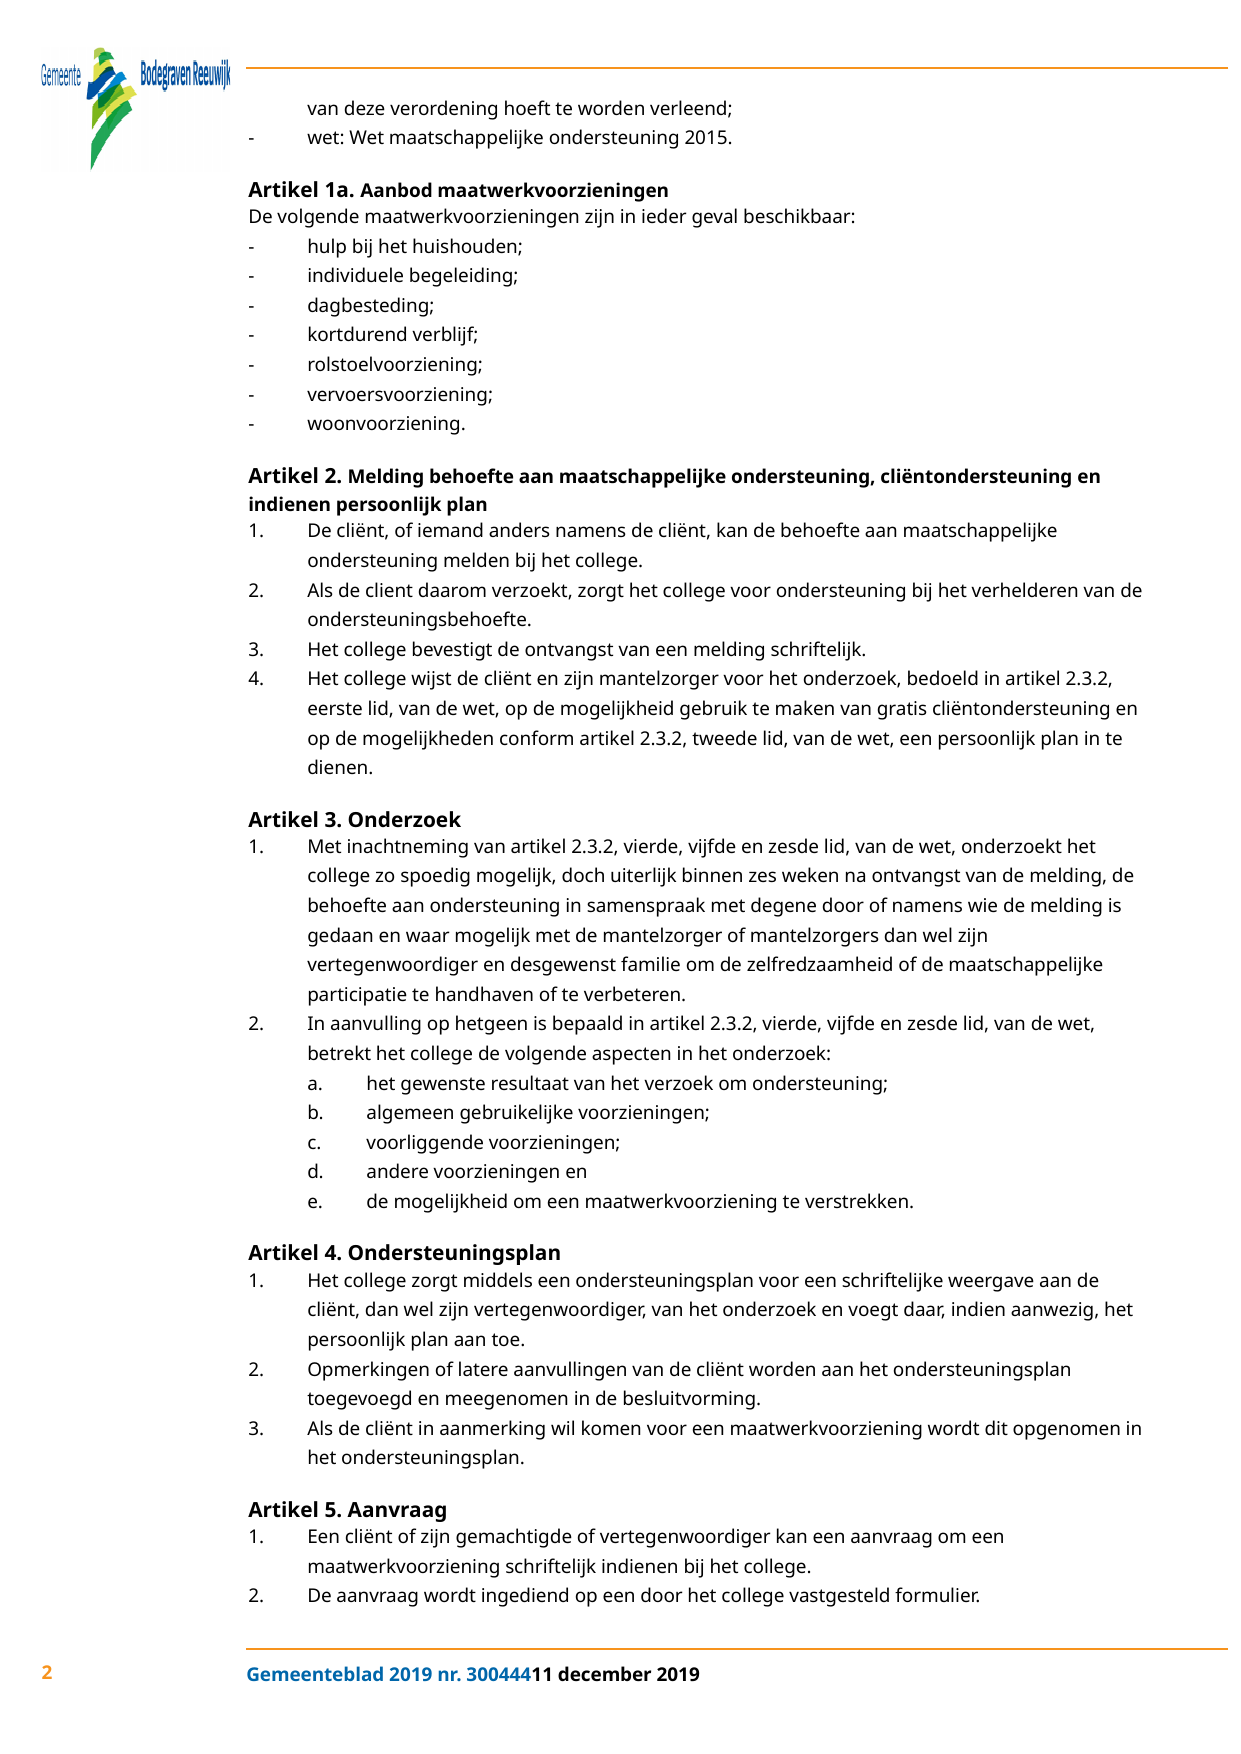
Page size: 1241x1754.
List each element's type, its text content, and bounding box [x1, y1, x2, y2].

text Artikel 4. Ondersteuningsplan [248, 1238, 1152, 1267]
list het gewenste resultaat van het verzoek om ondersteuning; [307, 1070, 1152, 1096]
list rolstoelvoorziening; [248, 351, 1152, 377]
picture [41, 47, 231, 172]
list andere voorzieningen en [307, 1158, 1152, 1184]
list de mogelijkheid om een maatwerkvoorziening te verstrekken. [307, 1188, 1152, 1214]
text De volgende maatwerkvoorzieningen zijn in ieder geval beschikbaar: [248, 203, 1152, 229]
list woonvoorziening. [248, 410, 1152, 436]
list Het college zorgt middels een ondersteuningsplan voor een schriftelijke weergave aan de cliënt, dan wel zijn vertegenwoordiger, van het onderzoek en voegt daar, indien aanwezig, het persoonlijk plan aan toe. [248, 1267, 1152, 1352]
text Artikel 2. Melding behoefte aan maatschappelijke ondersteuning, cliëntondersteuning en indienen persoonlijk plan [248, 461, 1152, 518]
list algemeen gebruikelijke voorzieningen; [307, 1099, 1152, 1125]
list wet: Wet maatschappelijke ondersteuning 2015. [248, 124, 1152, 150]
list vervoersvoorziening; [248, 381, 1152, 406]
list Het college wijst de cliënt en zijn mantelzorger voor het onderzoek, bedoeld in artikel 2.3.2, eerste lid, van de wet, op de mogelijkheid gebruik te maken van gratis cliëntondersteuning en op de mogelijkheden conform artikel 2.3.2, tweede lid, van de wet, een persoonlijk plan in te dienen. [248, 666, 1152, 780]
list De aanvraag wordt ingediend op een door het college vastgesteld formulier. [248, 1582, 1152, 1608]
list Een cliënt of zijn gemachtigde of vertegenwoordiger kan een aanvraag om een maatwerkvoorziening schriftelijk indienen bij het college. [248, 1523, 1152, 1579]
text Artikel 1a. Aanbod maatwerkvoorzieningen [248, 175, 1152, 203]
list Opmerkingen of latere aanvullingen van de cliënt worden aan het ondersteuningsplan toegevoegd en meegenomen in de besluitvorming. [248, 1356, 1152, 1411]
list kortdurend verblijf; [248, 322, 1152, 347]
list van deze verordening hoeft te worden verleend; [248, 95, 1152, 121]
list Het college bevestigt de ontvangst van een melding schriftelijk. [248, 636, 1152, 662]
list hulp bij het huishouden; [248, 233, 1152, 258]
text Artikel 3. Onderzoek [248, 805, 1152, 833]
list individuele begeleiding; [248, 262, 1152, 288]
list voorliggende voorzieningen; [307, 1129, 1152, 1155]
list In aanvulling op hetgeen is bepaald in artikel 2.3.2, vierde, vijfde en zesde lid, van de wet, betrekt het college de volgende aspecten in het onderzoek: [248, 1011, 1152, 1066]
list Met inachtneming van artikel 2.3.2, vierde, vijfde en zesde lid, van de wet, onderzoekt het college zo spoedig mogelijk, doch uiterlijk binnen zes weken na ontvangst van de melding, de behoefte aan ondersteuning in samenspraak met degene door of namens wie de melding is gedaan en waar mogelijk met de mantelzorger of mantelzorgers dan wel zijn vertegenwoordiger en desgewenst familie om de zelfredzaamheid of de maatschappelijke participatie te handhaven of te verbeteren. [248, 833, 1152, 1007]
list Als de client daarom verzoekt, zorgt het college voor ondersteuning bij het verhelderen van de ondersteuningsbehoefte. [248, 577, 1152, 632]
list De cliënt, of iemand anders namens de cliënt, kan de behoefte aan maatschappelijke ondersteuning melden bij het college. [248, 518, 1152, 573]
list dagbesteding; [248, 292, 1152, 318]
list Als de cliënt in aanmerking wil komen voor een maatwerkvoorziening wordt dit opgenomen in het ondersteuningsplan. [248, 1415, 1152, 1470]
text Artikel 5. Aanvraag [248, 1495, 1152, 1523]
